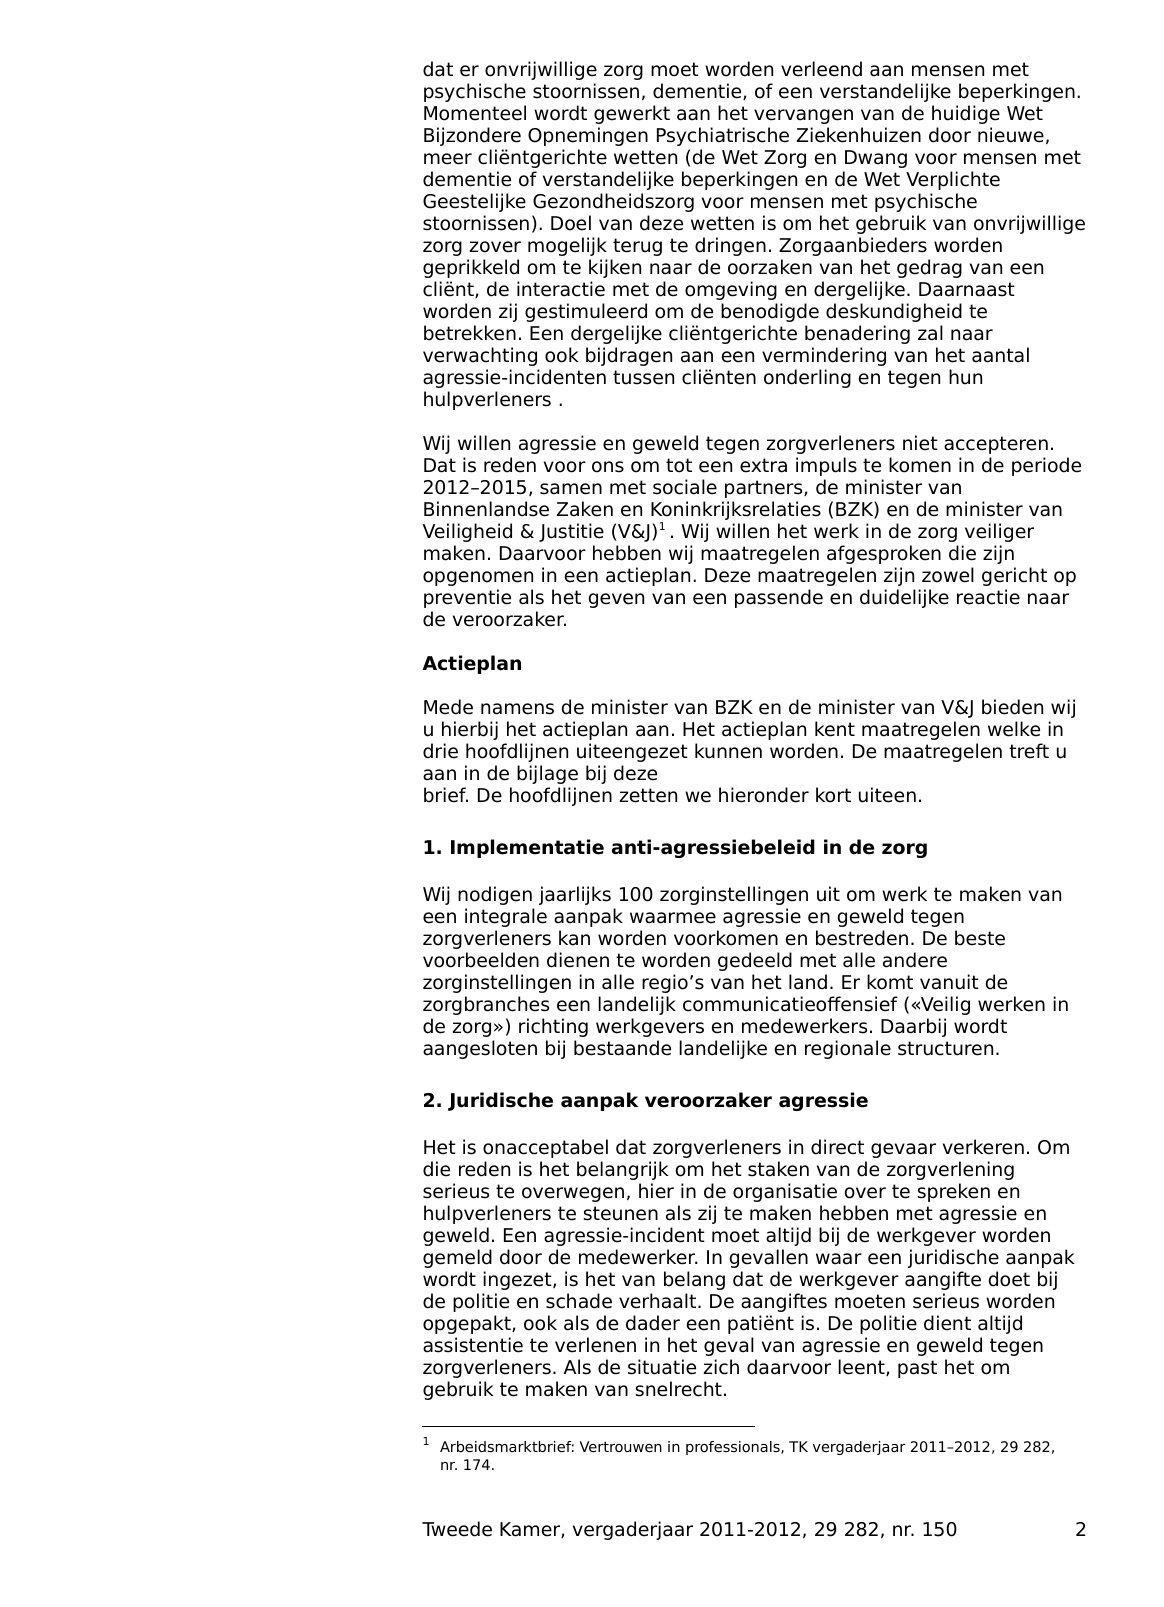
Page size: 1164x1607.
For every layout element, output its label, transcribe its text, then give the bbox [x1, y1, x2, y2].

text Wij nodigen jaarlijks 100 zorginstellingen uit om werk te maken van een integrale aanpak waarmee agressie en geweld tegen zorgverleners kan worden voorkomen en bestreden. De beste voorbeelden dienen te worden gedeeld met alle andere zorginstellingen in alle regio’s van het land. Er komt vanuit de zorgbranches een landelijk communicatieoffensief («Veilig werken in de zorg») richting werkgevers en medewerkers. Daarbij wordt aangesloten bij bestaande landelijke en regionale structuren. [422, 884, 1087, 1060]
text dat er onvrijwillige zorg moet worden verleend aan mensen met psychische stoornissen, dementie, of een verstandelijke beperkingen. Momenteel wordt gewerkt aan het vervangen van de huidige Wet Bijzondere Opnemingen Psychiatrische Ziekenhuizen door nieuwe, meer cliëntgerichte wetten (de Wet Zorg en Dwang voor mensen met dementie of verstandelijke beperkingen en de Wet Verplichte Geestelijke Gezondheidszorg voor mensen met psychische stoornissen). Doel van deze wetten is om het gebruik van onvrijwillige zorg zover mogelijk terug te dringen. Zorgaanbieders worden geprikkeld om te kijken naar de oorzaken van het gedrag van een cliënt, de interactie met de omgeving en dergelijke. Daarnaast worden zij gestimuleerd om de benodigde deskundigheid te betrekken. Een dergelijke cliëntgerichte benadering zal naar verwachting ook bijdragen aan een vermindering van het aantal agressie-incidenten tussen cliënten onderling en tegen hun hulpverleners . [422, 59, 1087, 411]
subtitle 2. Juridische aanpak veroorzaker agressie [422, 1090, 1087, 1112]
subtitle 1. Implementatie anti-agressiebeleid in de zorg [422, 837, 1087, 859]
text Arbeidsmarktbrief: Vertrouwen in professionals, TK vergaderjaar 2011–2012, 29 282, nr. 174. [422, 1435, 1087, 1474]
text Het is onacceptabel dat zorgverleners in direct gevaar verkeren. Om die reden is het belangrijk om het staken van de zorgverlening serieus te overwegen, hier in de organisatie over te spreken en hulpverleners te steunen als zij te maken hebben met agressie en geweld. Een agressie-incident moet altijd bij de werkgever worden gemeld door de medewerker. In gevallen waar een juridische aanpak wordt ingezet, is het van belang dat de werkgever aangifte doet bij de politie en schade verhaalt. De aangiftes moeten serieus worden opgepakt, ook als de dader een patiënt is. De politie dient altijd assistentie te verlenen in het geval van agressie en geweld tegen zorgverleners. Als de situatie zich daarvoor leent, past het om gebruik te maken van snelrecht. [422, 1137, 1087, 1401]
text brief. De hoofdlijnen zetten we hieronder kort uiteen. [422, 785, 1087, 807]
text Wij willen agressie en geweld tegen zorgverleners niet accepteren. Dat is reden voor ons om tot een extra impuls te komen in de periode 2012–2015, samen met sociale partners, de minister van Binnenlandse Zaken en Koninkrijksrelaties (BZK) en de minister van Veiligheid & Justitie (V&J). Wij willen het werk in de zorg veiliger maken. Daarvoor hebben wij maatregelen afgesproken die zijn opgenomen in een actieplan. Deze maatregelen zijn zowel gericht op preventie als het geven van een passende en duidelijke reactie naar de veroorzaker. [422, 433, 1087, 631]
text Mede namens de minister van BZK en de minister van V&J bieden wij u hierbij het actieplan aan. Het actieplan kent maatregelen welke in drie hoofdlijnen uiteengezet kunnen worden. De maatregelen treft u aan in de bijlage bij deze [422, 697, 1087, 785]
subtitle Actieplan [422, 653, 1087, 675]
